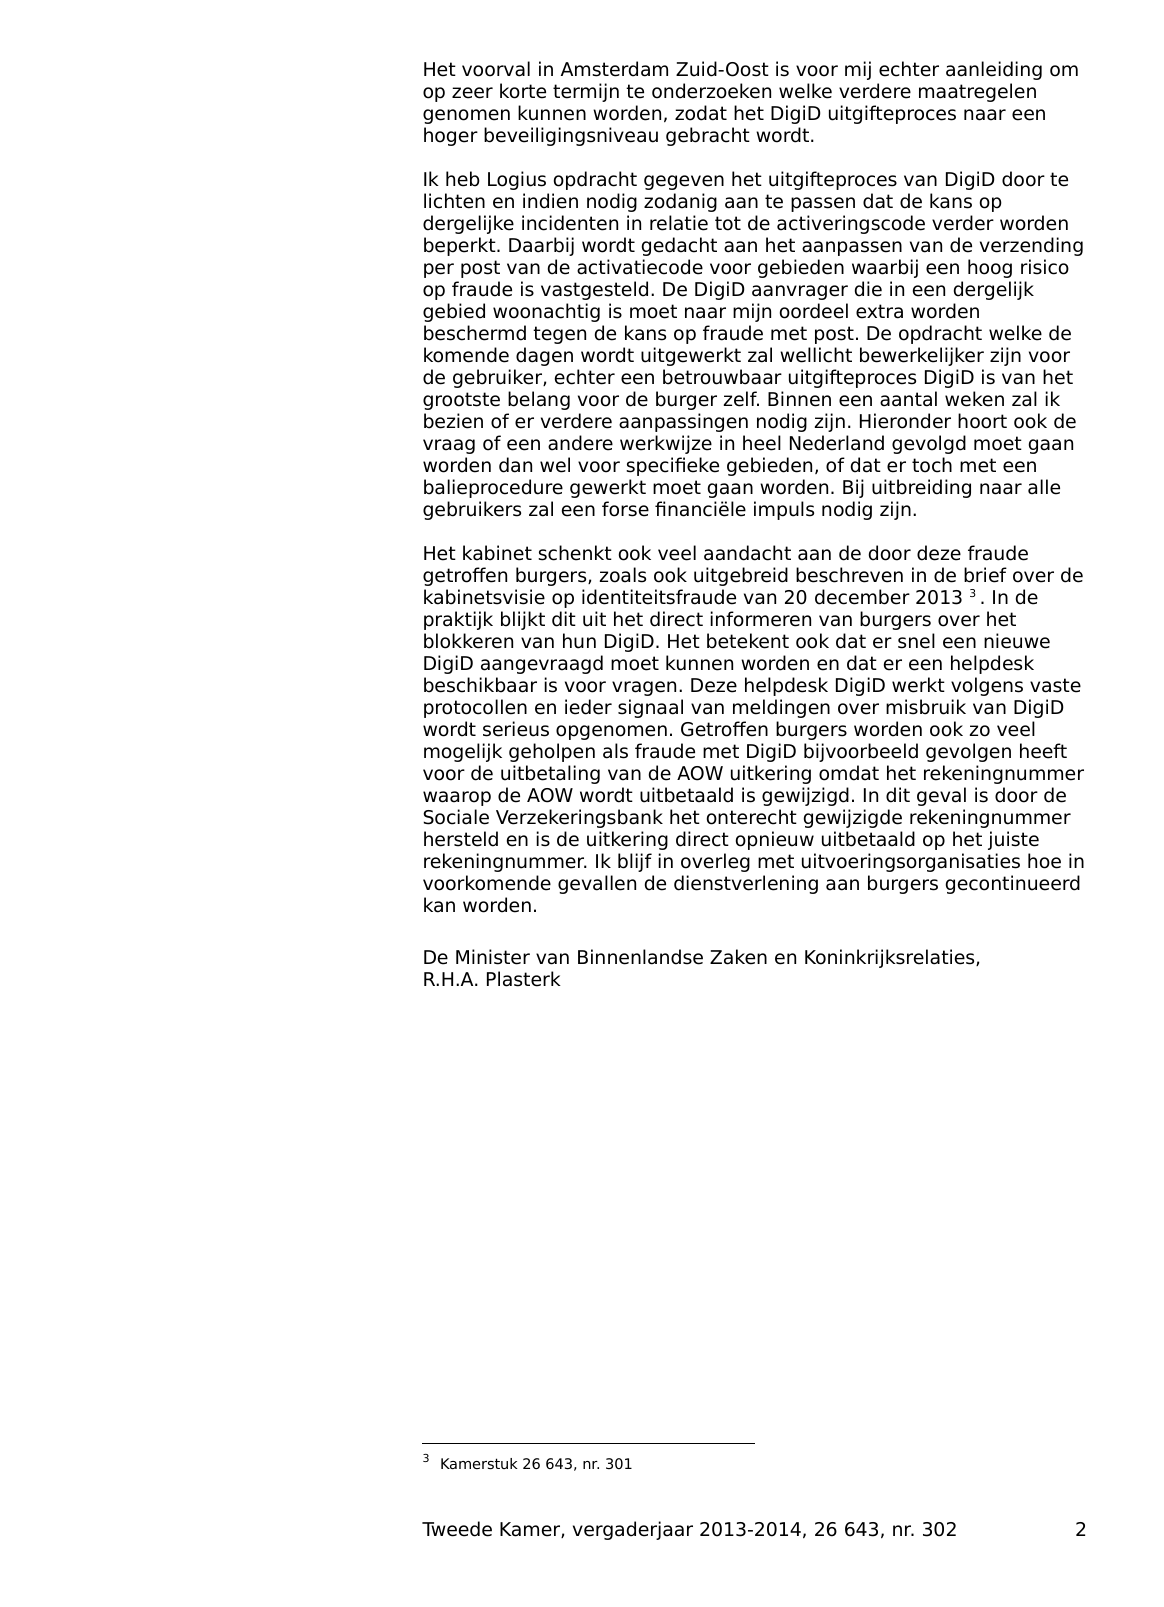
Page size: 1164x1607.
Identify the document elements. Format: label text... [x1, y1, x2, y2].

text Het voorval in Amsterdam Zuid-Oost is voor mij echter aanleiding om op zeer korte termijn te onderzoeken welke verdere maatregelen genomen kunnen worden, zodat het DigiD uitgifteproces naar een hoger beveiligingsniveau gebracht wordt. [422, 59, 1087, 147]
text Het kabinet schenkt ook veel aandacht aan de door deze fraude getroffen burgers, zoals ook uitgebreid beschreven in de brief over de kabinetsvisie op identiteitsfraude van 20 december 2013 . In de praktijk blijkt dit uit het direct informeren van burgers over het blokkeren van hun DigiD. Het betekent ook dat er snel een nieuwe DigiD aangevraagd moet kunnen worden en dat er een helpdesk beschikbaar is voor vragen. Deze helpdesk DigiD werkt volgens vaste protocollen en ieder signaal van meldingen over misbruik van DigiD wordt serieus opgenomen. Getroffen burgers worden ook zo veel mogelijk geholpen als fraude met DigiD bijvoorbeeld gevolgen heeft voor de uitbetaling van de AOW uitkering omdat het rekeningnummer waarop de AOW wordt uitbetaald is gewijzigd. In dit geval is door de Sociale Verzekeringsbank het onterecht gewijzigde rekeningnummer hersteld en is de uitkering direct opnieuw uitbetaald op het juiste rekeningnummer. Ik blijf in overleg met uitvoeringsorganisaties hoe in voorkomende gevallen de dienstverlening aan burgers gecontinueerd kan worden. [422, 543, 1087, 917]
text Ik heb Logius opdracht gegeven het uitgifteproces van DigiD door te lichten en indien nodig zodanig aan te passen dat de kans op dergelijke incidenten in relatie tot de activeringscode verder worden beperkt. Daarbij wordt gedacht aan het aanpassen van de verzending per post van de activatiecode voor gebieden waarbij een hoog risico op fraude is vastgesteld. De DigiD aanvrager die in een dergelijk gebied woonachtig is moet naar mijn oordeel extra worden beschermd tegen de kans op fraude met post. De opdracht welke de komende dagen wordt uitgewerkt zal wellicht bewerkelijker zijn voor de gebruiker, echter een betrouwbaar uitgifteproces DigiD is van het grootste belang voor de burger zelf. Binnen een aantal weken zal ik bezien of er verdere aanpassingen nodig zijn. Hieronder hoort ook de vraag of een andere werkwijze in heel Nederland gevolgd moet gaan worden dan wel voor specifieke gebieden, of dat er toch met een balieprocedure gewerkt moet gaan worden. Bij uitbreiding naar alle gebruikers zal een forse financiële impuls nodig zijn. [422, 169, 1087, 521]
text Kamerstuk 26 643, nr. 301 [422, 1452, 1087, 1474]
text De Minister van Binnenlandse Zaken en Koninkrijksrelaties, R.H.A. Plasterk [422, 947, 1087, 991]
